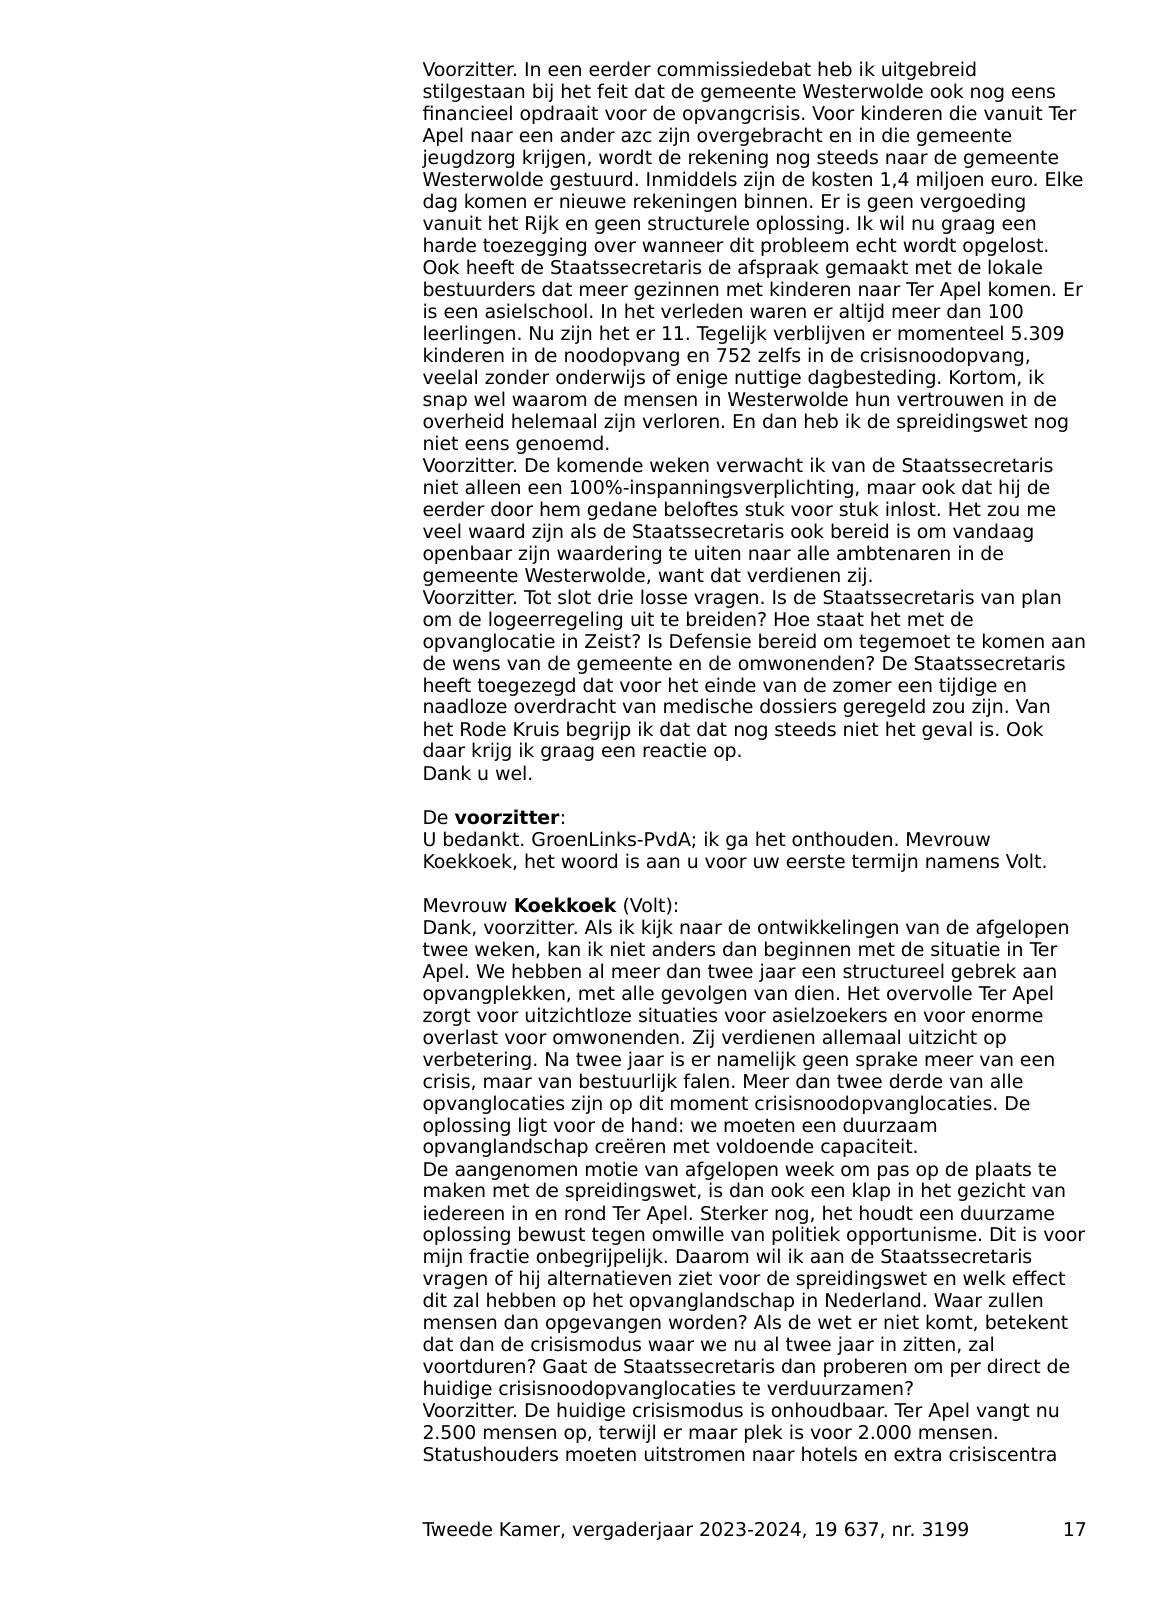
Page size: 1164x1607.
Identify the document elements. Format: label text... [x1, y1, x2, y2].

text De voorzitter: [422, 807, 1087, 828]
text Dank, voorzitter. Als ik kijk naar de ontwikkelingen van de afgelopen twee weken, kan ik niet anders dan beginnen met de situatie in Ter Apel. We hebben al meer dan twee jaar een structureel gebrek aan opvangplekken, met alle gevolgen van dien. Het overvolle Ter Apel zorgt voor uitzichtloze situaties voor asielzoekers en voor enorme overlast voor omwonenden. Zij verdienen allemaal uitzicht op verbetering. Na twee jaar is er namelijk geen sprake meer van een crisis, maar van bestuurlijk falen. Meer dan twee derde van alle opvanglocaties zijn op dit moment crisisnoodopvanglocaties. De oplossing ligt voor de hand: we moeten een duurzaam opvanglandschap creëren met voldoende capaciteit. [422, 917, 1087, 1158]
text Voorzitter. De huidige crisismodus is onhoudbaar. Ter Apel vangt nu 2.500 mensen op, terwijl er maar plek is voor 2.000 mensen. Statushouders moeten uitstromen naar hotels en extra crisiscentra [422, 1400, 1087, 1466]
text Dank u wel. [422, 762, 1087, 784]
text Mevrouw Koekkoek (Volt): [422, 895, 1087, 917]
text U bedankt. GroenLinks-PvdA; ik ga het onthouden. Mevrouw Koekkoek, het woord is aan u voor uw eerste termijn namens Volt. [422, 828, 1087, 872]
text Voorzitter. Tot slot drie losse vragen. Is de Staatssecretaris van plan om de logeerregeling uit te breiden? Hoe staat het met de opvanglocatie in Zeist? Is Defensie bereid om tegemoet te komen aan de wens van de gemeente en de omwonenden? De Staatssecretaris heeft toegezegd dat voor het einde van de zomer een tijdige en naadloze overdracht van medische dossiers geregeld zou zijn. Van het Rode Kruis begrijp ik dat dat nog steeds niet het geval is. Ook daar krijg ik graag een reactie op. [422, 587, 1087, 762]
text De aangenomen motie van afgelopen week om pas op de plaats te maken met de spreidingswet, is dan ook een klap in het gezicht van iedereen in en rond Ter Apel. Sterker nog, het houdt een duurzame oplossing bewust tegen omwille van politiek opportunisme. Dit is voor mijn fractie onbegrijpelijk. Daarom wil ik aan de Staatssecretaris vragen of hij alternatieven ziet voor de spreidingswet en welk effect dit zal hebben op het opvanglandschap in Nederland. Waar zullen mensen dan opgevangen worden? Als de wet er niet komt, betekent dat dan de crisismodus waar we nu al twee jaar in zitten, zal voortduren? Gaat de Staatssecretaris dan proberen om per direct de huidige crisisnoodopvanglocaties te verduurzamen? [422, 1158, 1087, 1400]
text Voorzitter. De komende weken verwacht ik van de Staatssecretaris niet alleen een 100%-inspanningsverplichting, maar ook dat hij de eerder door hem gedane beloftes stuk voor stuk inlost. Het zou me veel waard zijn als de Staatssecretaris ook bereid is om vandaag openbaar zijn waardering te uiten naar alle ambtenaren in de gemeente Westerwolde, want dat verdienen zij. [422, 455, 1087, 587]
text Voorzitter. In een eerder commissiedebat heb ik uitgebreid stilgestaan bij het feit dat de gemeente Westerwolde ook nog eens financieel opdraait voor de opvangcrisis. Voor kinderen die vanuit Ter Apel naar een ander azc zijn overgebracht en in die gemeente jeugdzorg krijgen, wordt de rekening nog steeds naar de gemeente Westerwolde gestuurd. Inmiddels zijn de kosten 1,4 miljoen euro. Elke dag komen er nieuwe rekeningen binnen. Er is geen vergoeding vanuit het Rijk en geen structurele oplossing. Ik wil nu graag een harde toezegging over wanneer dit probleem echt wordt opgelost. [422, 59, 1087, 257]
text Ook heeft de Staatssecretaris de afspraak gemaakt met de lokale bestuurders dat meer gezinnen met kinderen naar Ter Apel komen. Er is een asielschool. In het verleden waren er altijd meer dan 100 leerlingen. Nu zijn het er 11. Tegelijk verblijven er momenteel 5.309 kinderen in de noodopvang en 752 zelfs in de crisisnoodopvang, veelal zonder onderwijs of enige nuttige dagbesteding. Kortom, ik snap wel waarom de mensen in Westerwolde hun vertrouwen in de overheid helemaal zijn verloren. En dan heb ik de spreidingswet nog niet eens genoemd. [422, 257, 1087, 455]
